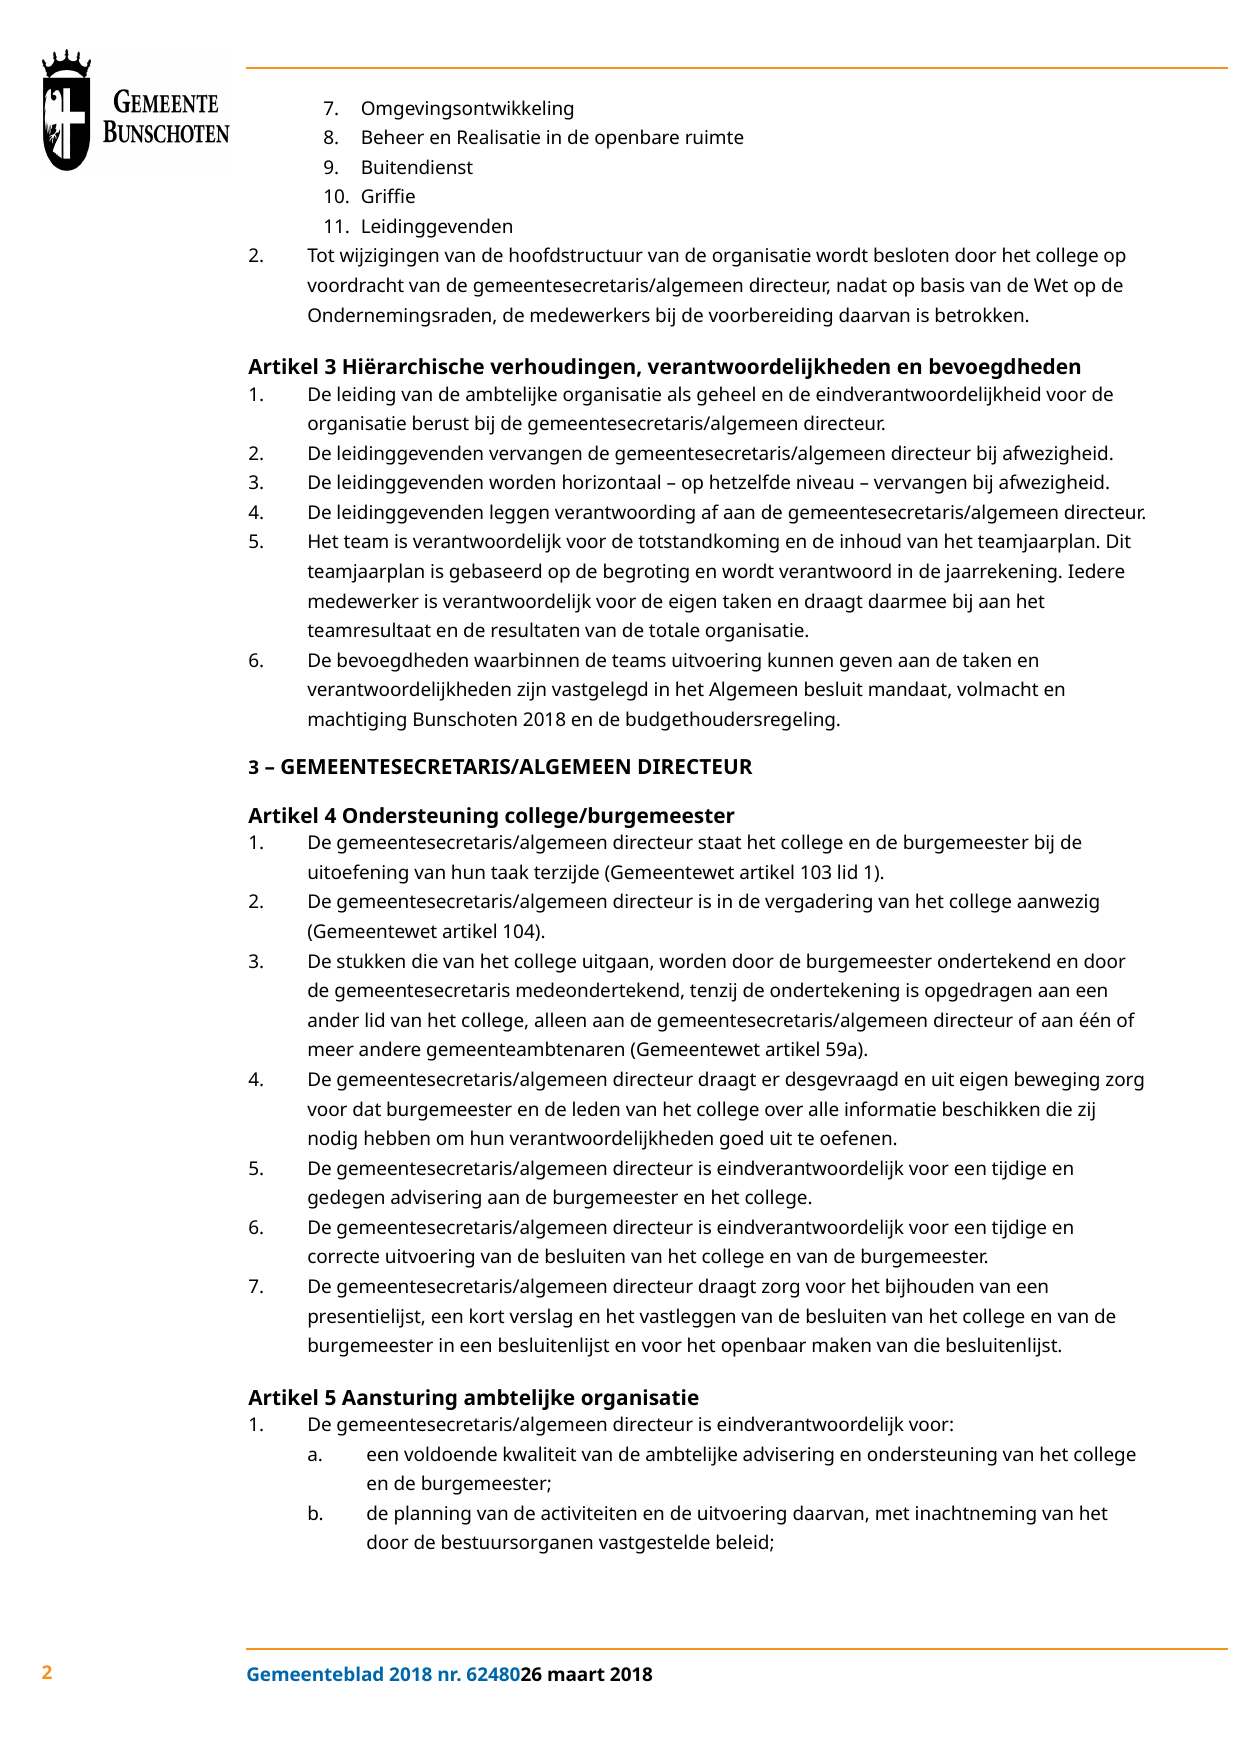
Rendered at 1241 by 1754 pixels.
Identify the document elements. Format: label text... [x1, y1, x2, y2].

text Artikel 5 Aansturing ambtelijke organisatie [248, 1383, 1152, 1411]
list De leiding van de ambtelijke organisatie als geheel en de eindverantwoordelijkheid voor de organisatie berust bij de gemeentesecretaris/algemeen directeur. [248, 381, 1152, 436]
list Het team is verantwoordelijk voor de totstandkoming en de inhoud van het teamjaarplan. Dit teamjaarplan is gebaseerd op de begroting en wordt verantwoord in de jaarrekening. Iedere medewerker is verantwoordelijk voor de eigen taken en draagt daarmee bij aan het teamresultaat en de resultaten van de totale organisatie. [248, 529, 1152, 643]
list De gemeentesecretaris/algemeen directeur is eindverantwoordelijk voor: [248, 1411, 1152, 1437]
list De gemeentesecretaris/algemeen directeur draagt er desgevraagd en uit eigen beweging zorg voor dat burgemeester en de leden van het college over alle informatie beschikken die zij nodig hebben om hun verantwoordelijkheden goed uit te oefenen. [248, 1066, 1152, 1151]
picture [41, 47, 231, 172]
list De leidinggevenden vervangen de gemeentesecretaris/algemeen directeur bij afwezigheid. [248, 440, 1152, 466]
list de planning van de activiteiten en de uitvoering daarvan, met inachtneming van het door de bestuursorganen vastgestelde beleid; [307, 1500, 1152, 1555]
list Omgevingsontwikkeling [323, 95, 1152, 121]
list De gemeentesecretaris/algemeen directeur is eindverantwoordelijk voor een tijdige en correcte uitvoering van de besluiten van het college en van de burgemeester. [248, 1214, 1152, 1269]
list De gemeentesecretaris/algemeen directeur is in de vergadering van het college aanwezig (Gemeentewet artikel 104). [248, 889, 1152, 944]
list De bevoegdheden waarbinnen de teams uitvoering kunnen geven aan de taken en verantwoordelijkheden zijn vastgelegd in het Algemeen besluit mandaat, volmacht en machtiging Bunschoten 2018 en de budgethoudersregeling. [248, 647, 1152, 732]
list een voldoende kwaliteit van de ambtelijke advisering en ondersteuning van het college en de burgemeester; [307, 1441, 1152, 1496]
list De leidinggevenden worden horizontaal – op hetzelfde niveau – vervangen bij afwezigheid. [248, 469, 1152, 495]
text Artikel 3 Hiërarchische verhoudingen, verantwoordelijkheden en bevoegdheden [248, 352, 1152, 381]
text 3 – GEMEENTESECRETARIS/ALGEMEEN DIRECTEUR [248, 752, 1152, 780]
list Griffie [323, 183, 1152, 209]
list Leidinggevenden [323, 213, 1152, 239]
text Artikel 4 Ondersteuning college/burgemeester [248, 801, 1152, 829]
list Beheer en Realisatie in de openbare ruimte [323, 124, 1152, 150]
list De stukken die van het college uitgaan, worden door de burgemeester ondertekend en door de gemeentesecretaris medeondertekend, tenzij de ondertekening is opgedragen aan een ander lid van het college, alleen aan de gemeentesecretaris/algemeen directeur of aan één of meer andere gemeenteambtenaren (Gemeentewet artikel 59a). [248, 948, 1152, 1062]
list De gemeentesecretaris/algemeen directeur draagt zorg voor het bijhouden van een presentielijst, een kort verslag en het vastleggen van de besluiten van het college en van de burgemeester in een besluitenlijst en voor het openbaar maken van die besluitenlijst. [248, 1273, 1152, 1358]
list Buitendienst [323, 154, 1152, 180]
list Tot wijzigingen van de hoofdstructuur van de organisatie wordt besloten door het college op voordracht van de gemeentesecretaris/algemeen directeur, nadat op basis van de Wet op de Ondernemingsraden, de medewerkers bij de voorbereiding daarvan is betrokken. [248, 243, 1152, 328]
list De gemeentesecretaris/algemeen directeur staat het college en de burgemeester bij de uitoefening van hun taak terzijde (Gemeentewet artikel 103 lid 1). [248, 829, 1152, 885]
list De leidinggevenden leggen verantwoording af aan de gemeentesecretaris/algemeen directeur. [248, 499, 1152, 525]
list De gemeentesecretaris/algemeen directeur is eindverantwoordelijk voor een tijdige en gedegen advisering aan de burgemeester en het college. [248, 1155, 1152, 1210]
